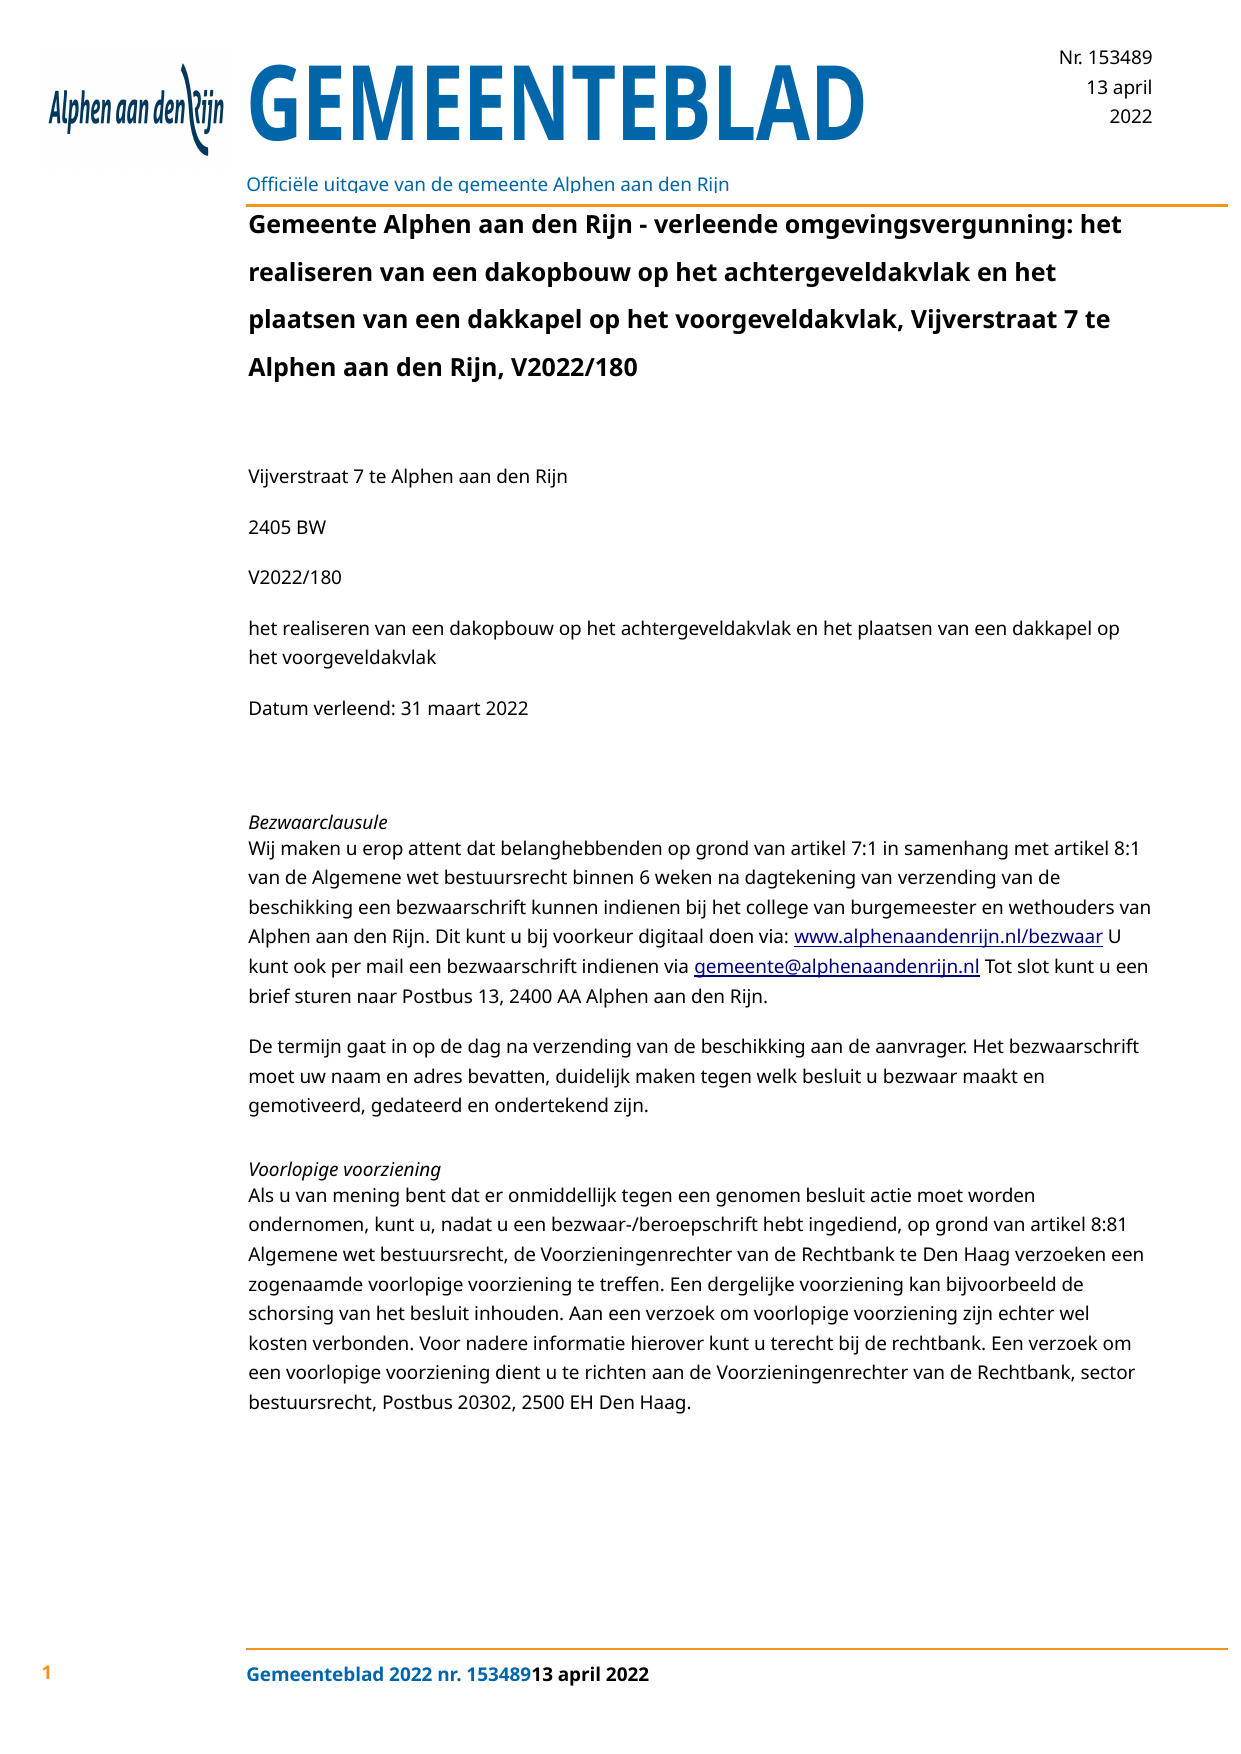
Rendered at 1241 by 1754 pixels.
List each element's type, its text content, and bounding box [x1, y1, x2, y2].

text Als u van mening bent dat er onmiddellijk tegen een genomen besluit actie moet worden ondernomen, kunt u, nadat u een bezwaar-/beroepschrift hebt ingediend, op grond van artikel 8:81 Algemene wet bestuursrecht, de Voorzieningenrechter van de Rechtbank te Den Haag verzoeken een zogenaamde voorlopige voorziening te treffen. Een dergelijke voorziening kan bijvoorbeeld de schorsing van het besluit inhouden. Aan een verzoek om voorlopige voorziening zijn echter wel kosten verbonden. Voor nadere informatie hierover kunt u terecht bij de rechtbank. Een verzoek om een voorlopige voorziening dient u te richten aan de Voorzieningenrechter van de Rechtbank, sector bestuursrecht, Postbus 20302, 2500 EH Den Haag. [248, 1182, 1152, 1415]
text Vijverstraat 7 te Alphen aan den Rijn [248, 463, 1152, 489]
text De termijn gaat in op de dag na verzending van de beschikking aan de aanvrager. Het bezwaarschrift moet uw naam en adres bevatten, duidelijk maken tegen welk besluit u bezwaar maakt en gemotiveerd, gedateerd en ondertekend zijn. [248, 1033, 1152, 1118]
text Bezwaarclausule [248, 809, 1152, 835]
text Gemeente Alphen aan den Rijn - verleende omgevingsvergunning: het realiseren van een dakopbouw op het achtergeveldakvlak en het plaatsen van een dakkapel op het voorgeveldakvlak, Vijverstraat 7 te Alphen aan den Rijn, V2022/180 [248, 207, 1152, 384]
text het realiseren van een dakopbouw op het achtergeveldakvlak en het plaatsen van een dakkapel op het voorgeveldakvlak [248, 615, 1152, 670]
text 2405 BW [248, 514, 1152, 540]
text Wij maken u erop attent dat belanghebbenden op grond van artikel 7:1 in samenhang met artikel 8:1 van de Algemene wet bestuursrecht binnen 6 weken na dagtekening van verzending van de beschikking een bezwaarschrift kunnen indienen bij het college van burgemeester en wethouders van Alphen aan den Rijn. Dit kunt u bij voorkeur digitaal doen via: www.alphenaandenrijn.nl/bezwaar U kunt ook per mail een bezwaarschrift indienen via gemeente@alphenaandenrijn.nl Tot slot kunt u een brief sturen naar Postbus 13, 2400 AA Alphen aan den Rijn. [248, 835, 1152, 1008]
text Datum verleend: 31 maart 2022 [248, 695, 1152, 721]
text Voorlopige voorziening [248, 1156, 1152, 1182]
text V2022/180 [248, 564, 1152, 590]
picture [41, 47, 231, 172]
